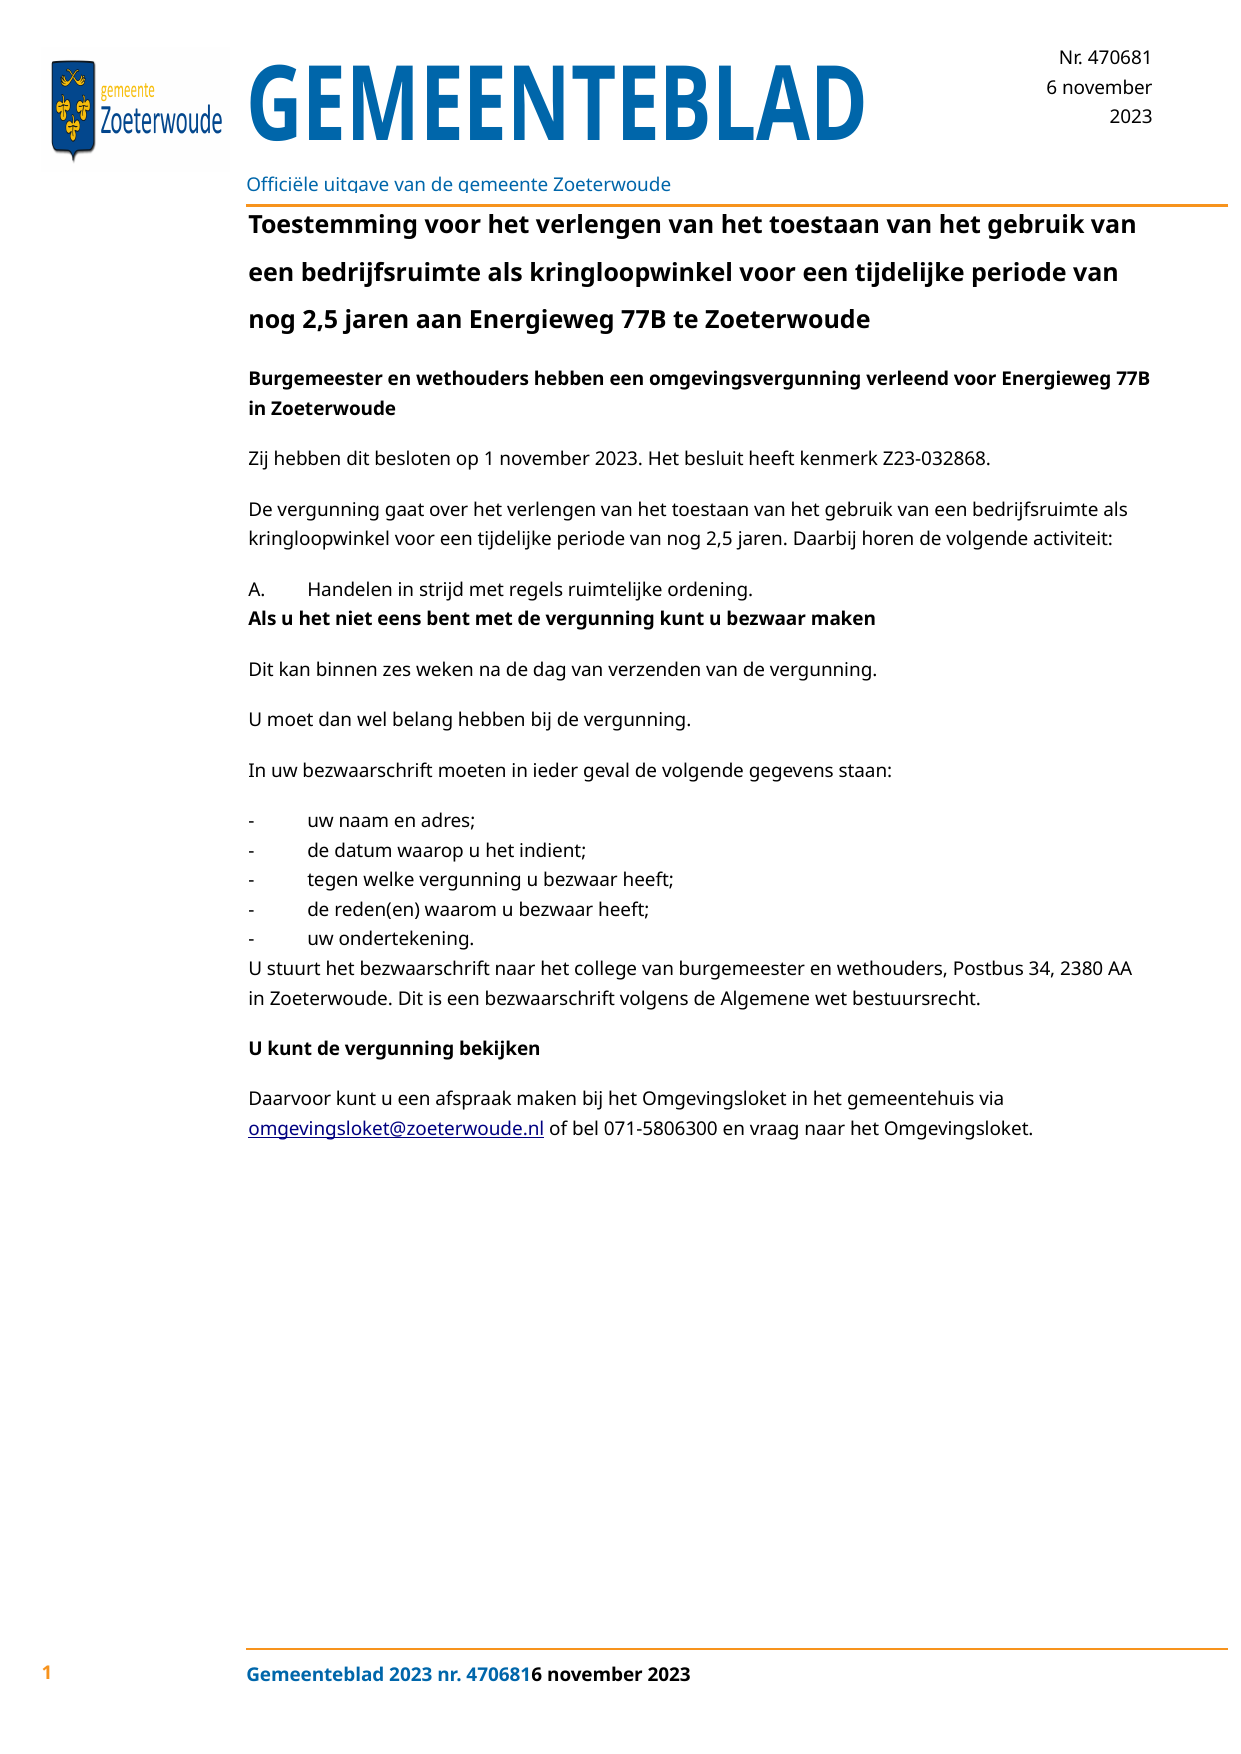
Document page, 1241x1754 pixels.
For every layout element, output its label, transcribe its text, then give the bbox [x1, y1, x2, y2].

list de reden(en) waarom u bezwaar heeft; [248, 896, 1152, 922]
picture [41, 47, 231, 172]
list de datum waarop u het indient; [248, 837, 1152, 862]
text Toestemming voor het verlengen van het toestaan van het gebruik van een bedrijfsruimte als kringloopwinkel voor een tijdelijke periode van nog 2,5 jaren aan Energieweg 77B te Zoeterwoude [248, 207, 1152, 336]
text U stuurt het bezwaarschrift naar het college van burgemeester en wethouders, Postbus 34, 2380 AA in Zoeterwoude. Dit is een bezwaarschrift volgens de Algemene wet bestuursrecht. [248, 955, 1152, 1010]
list uw naam en adres; [248, 807, 1152, 833]
text Als u het niet eens bent met de vergunning kunt u bezwaar maken [248, 606, 1152, 631]
text Daarvoor kunt u een afspraak maken bij het Omgevingsloket in het gemeentehuis via omgevingsloket@zoeterwoude.nl of bel 071-5806300 en vraag naar het Omgevingsloket. [248, 1086, 1152, 1141]
text Burgemeester en wethouders hebben een omgevingsvergunning verleend voor Energieweg 77B in Zoeterwoude [248, 366, 1152, 421]
text Dit kan binnen zes weken na de dag van verzenden van de vergunning. [248, 656, 1152, 682]
text In uw bezwaarschrift moeten in ieder geval de volgende gegevens staan: [248, 757, 1152, 782]
list uw ondertekening. [248, 926, 1152, 951]
text De vergunning gaat over het verlengen van het toestaan van het gebruik van een bedrijfsruimte als kringloopwinkel voor een tijdelijke periode van nog 2,5 jaren. Daarbij horen de volgende activiteit: [248, 496, 1152, 551]
text U kunt de vergunning bekijken [248, 1035, 1152, 1061]
list Handelen in strijd met regels ruimtelijke ordening. [248, 576, 1152, 602]
text Zij hebben dit besloten op 1 november 2023. Het besluit heeft kenmerk Z23-032868. [248, 446, 1152, 471]
text U moet dan wel belang hebben bij de vergunning. [248, 706, 1152, 732]
list tegen welke vergunning u bezwaar heeft; [248, 866, 1152, 892]
